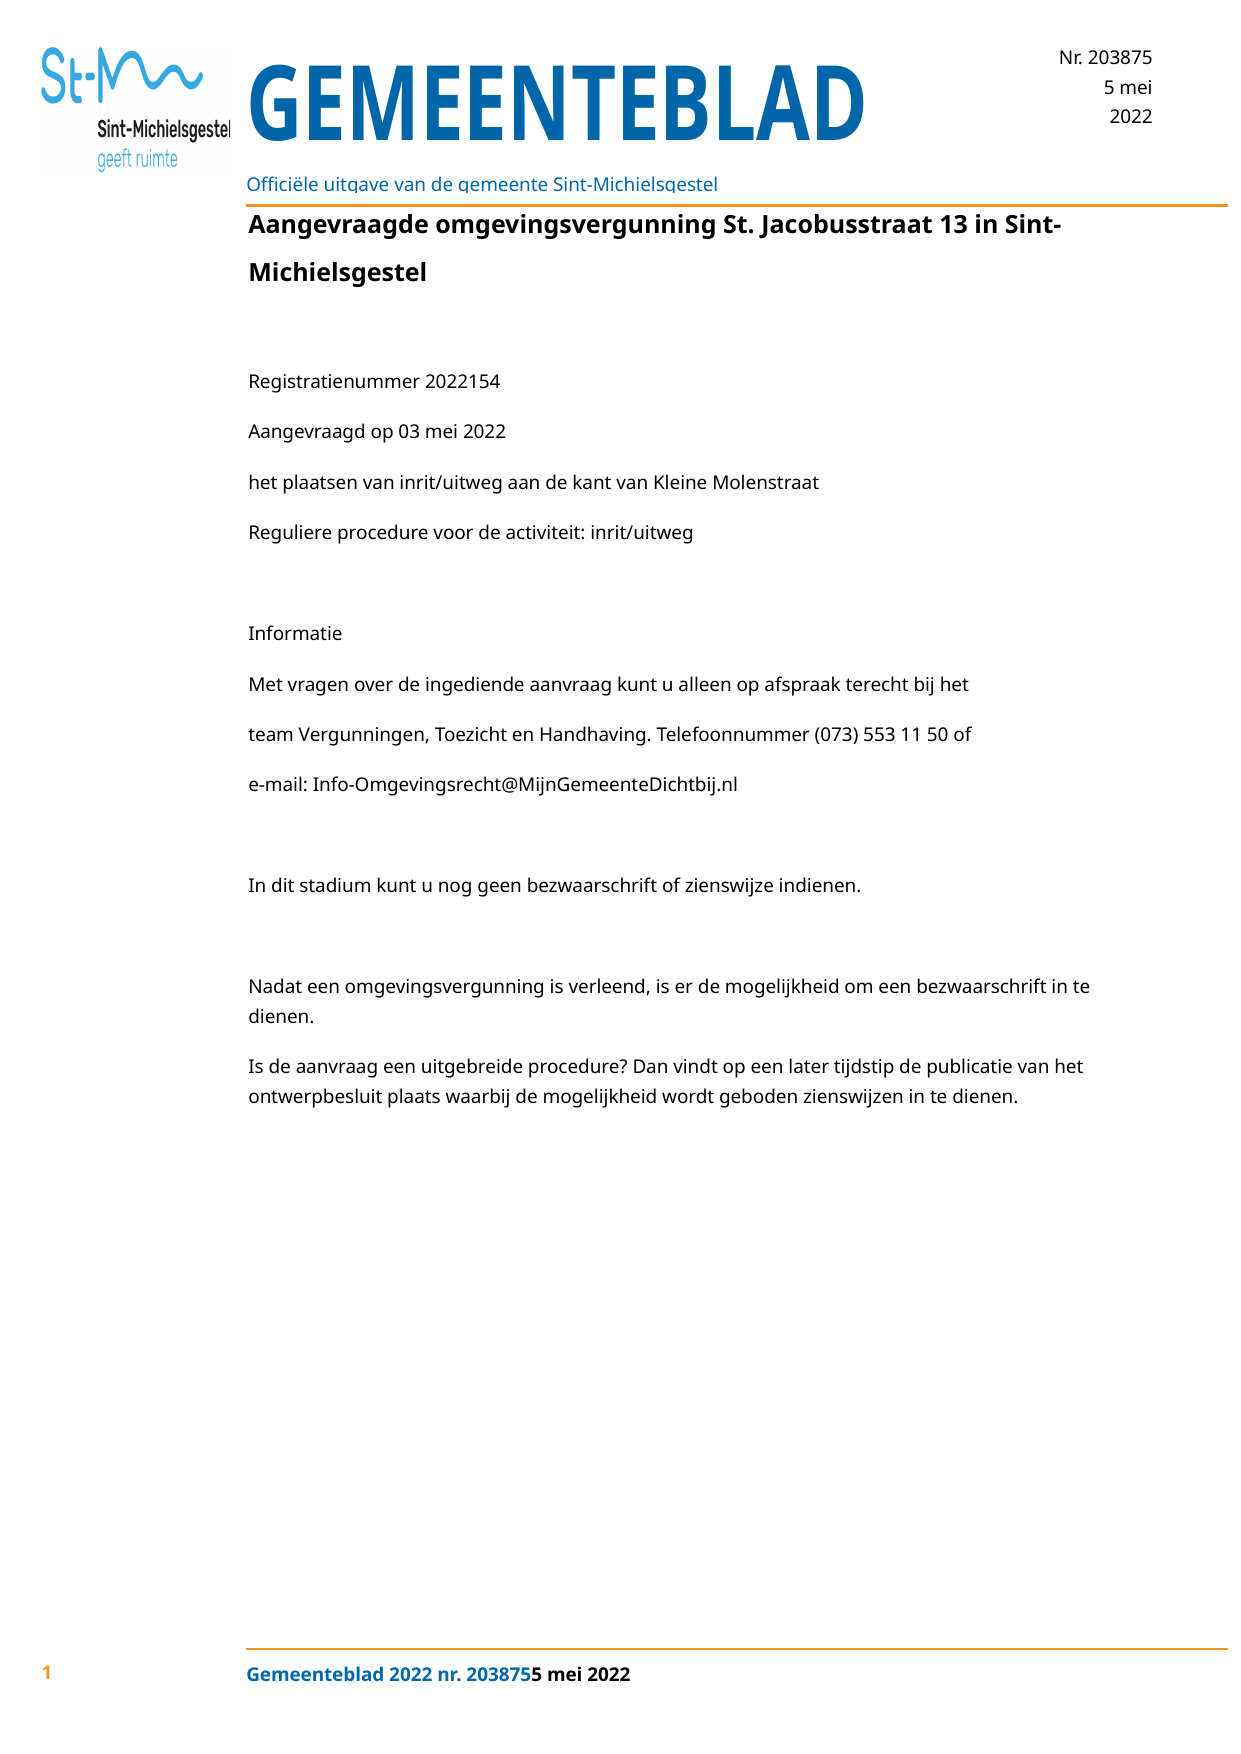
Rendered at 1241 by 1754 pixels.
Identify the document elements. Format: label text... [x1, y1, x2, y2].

picture [41, 47, 231, 172]
text het plaatsen van inrit/uitweg aan de kant van Kleine Molenstraat [248, 469, 1152, 495]
text Reguliere procedure voor de activiteit: inrit/uitweg [248, 519, 1152, 545]
text Informatie [248, 620, 1152, 646]
text Aangevraagde omgevingsvergunning St. Jacobusstraat 13 in Sint-Michielsgestel [248, 207, 1152, 288]
text e-mail: Info-Omgevingsrecht@MijnGemeenteDichtbij.nl [248, 772, 1152, 797]
text Registratienummer 2022154 [248, 368, 1152, 394]
text In dit stadium kunt u nog geen bezwaarschrift of zienswijze indienen. [248, 872, 1152, 898]
text team Vergunningen, Toezicht en Handhaving. Telefoonnummer (073) 553 11 50 of [248, 721, 1152, 747]
text Met vragen over de ingediende aanvraag kunt u alleen op afspraak terecht bij het [248, 671, 1152, 697]
text Nadat een omgevingsvergunning is verleend, is er de mogelijkheid om een bezwaarschrift in te dienen. [248, 973, 1152, 1029]
text Is de aanvraag een uitgebreide procedure? Dan vindt op een later tijdstip de publicatie van het ontwerpbesluit plaats waarbij de mogelijkheid wordt geboden zienswijzen in te dienen. [248, 1053, 1152, 1109]
text Aangevraagd op 03 mei 2022 [248, 419, 1152, 444]
